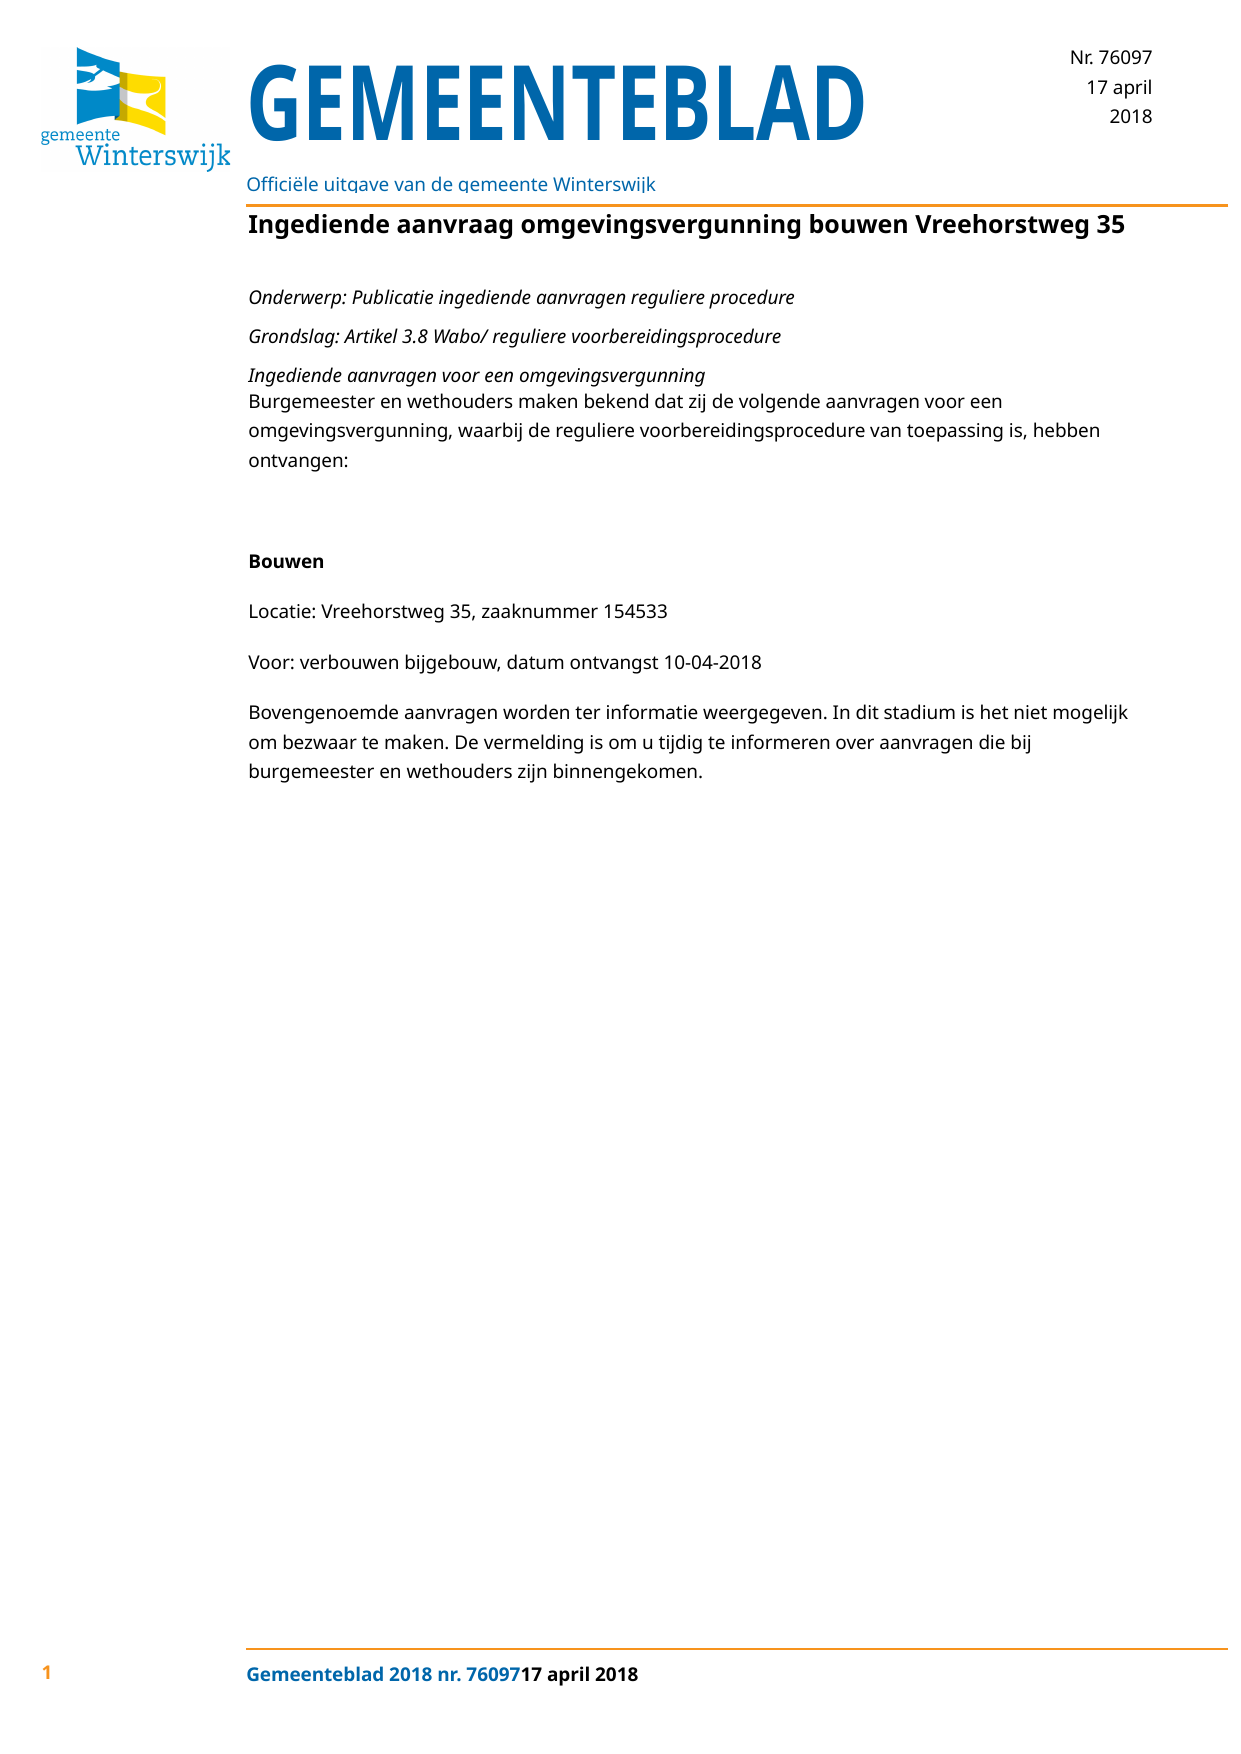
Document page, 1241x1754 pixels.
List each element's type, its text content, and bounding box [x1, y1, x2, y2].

text Locatie: Vreehorstweg 35, zaaknummer 154533 [248, 598, 1152, 624]
picture [41, 47, 231, 172]
text Bovengenoemde aanvragen worden ter informatie weergegeven. In dit stadium is het niet mogelijk om bezwaar te maken. De vermelding is om u tijdig te informeren over aanvragen die bij burgemeester en wethouders zijn binnengekomen. [248, 699, 1152, 784]
text Voor: verbouwen bijgebouw, datum ontvangst 10-04-2018 [248, 649, 1152, 675]
text Bouwen [248, 548, 1152, 574]
text Ingediende aanvraag omgevingsvergunning bouwen Vreehorstweg 35 [248, 207, 1152, 241]
text Grondslag: Artikel 3.8 Wabo/ reguliere voorbereidingsprocedure [248, 323, 1152, 349]
text Burgemeester en wethouders maken bekend dat zij de volgende aanvragen voor een omgevingsvergunning, waarbij de reguliere voorbereidingsprocedure van toepassing is, hebben ontvangen: [248, 388, 1152, 473]
text Onderwerp: Publicatie ingediende aanvragen reguliere procedure [248, 284, 1152, 309]
text Ingediende aanvragen voor een omgevingsvergunning [248, 362, 1152, 388]
picture [225, 153, 231, 162]
